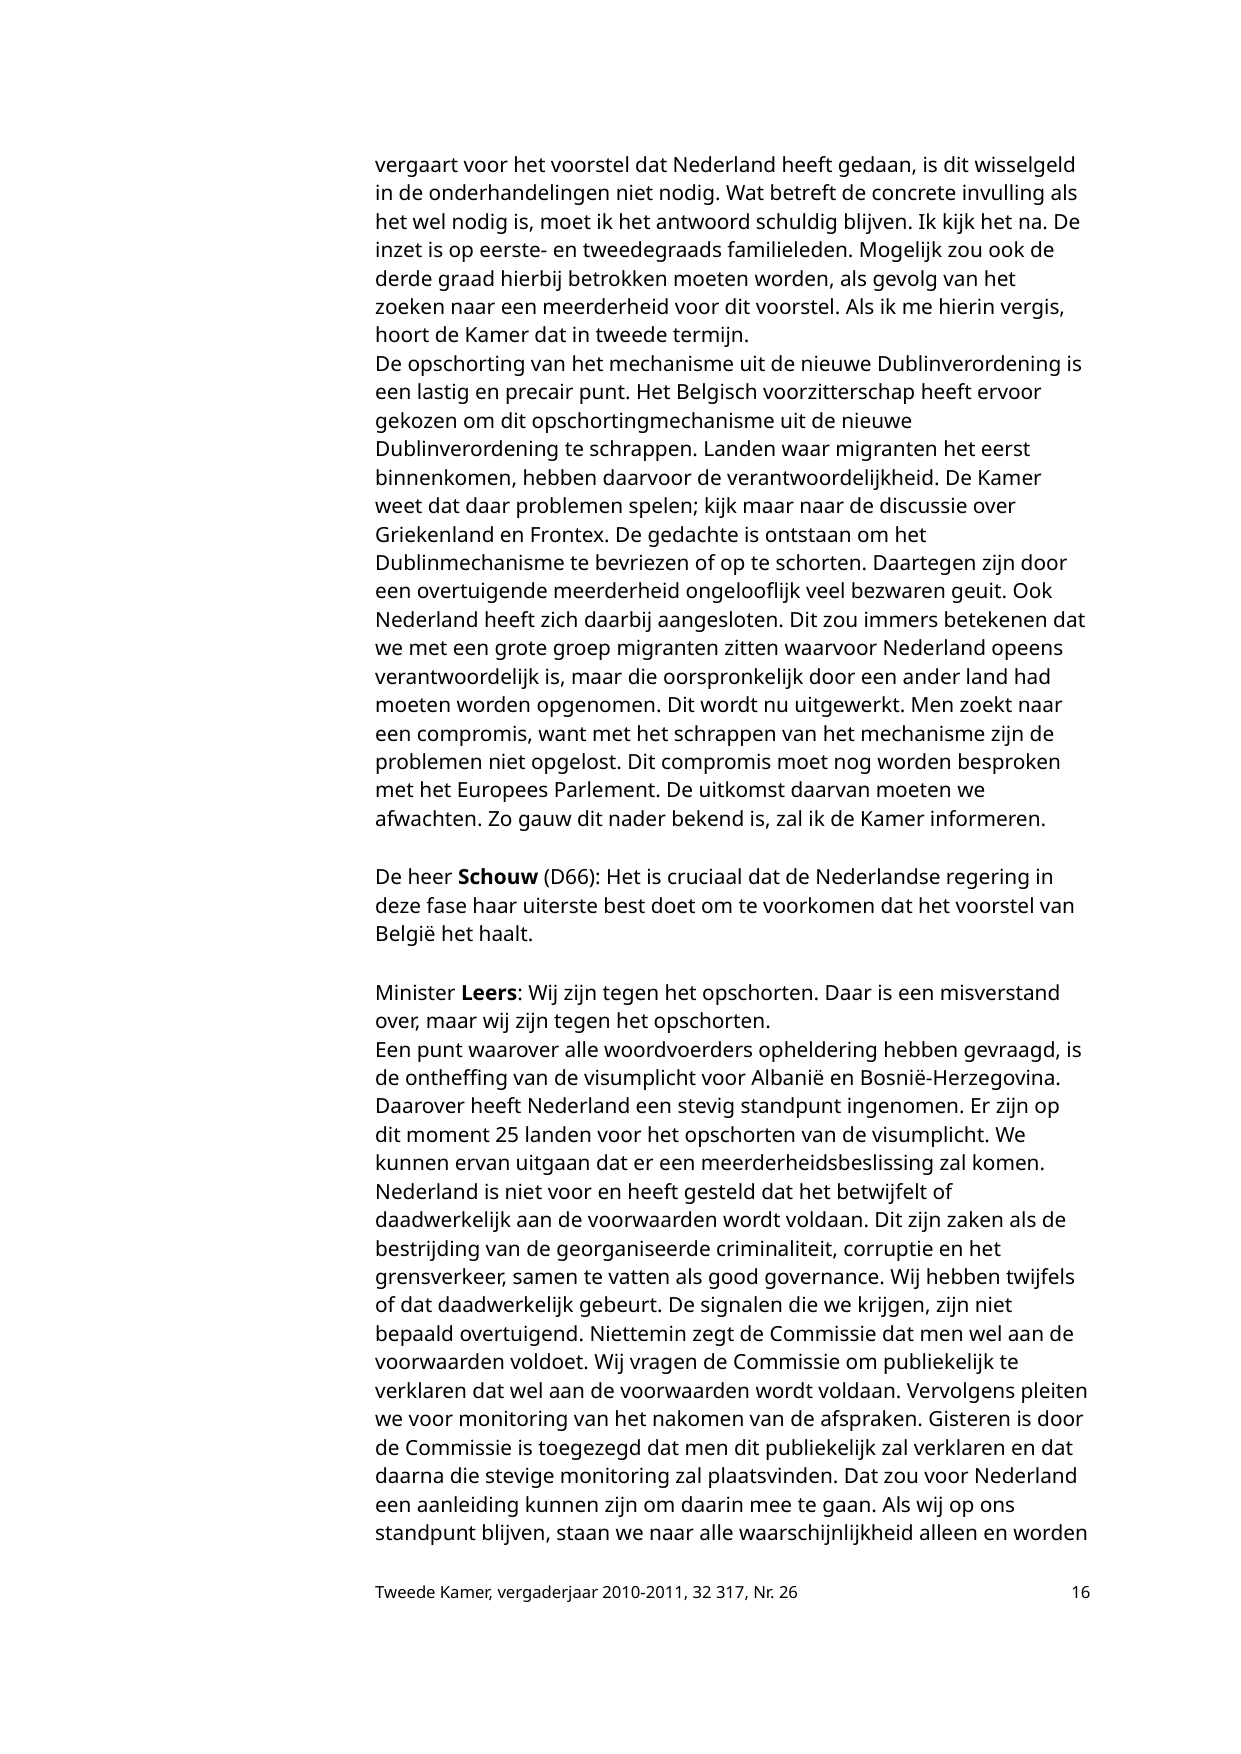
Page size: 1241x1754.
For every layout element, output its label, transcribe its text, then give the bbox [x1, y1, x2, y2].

text Een punt waarover alle woordvoerders opheldering hebben gevraagd, is de ontheffing van de visumplicht voor Albanië en Bosnië-Herzegovina. Daarover heeft Nederland een stevig standpunt ingenomen. Er zijn op dit moment 25 landen voor het opschorten van de visumplicht. We kunnen ervan uitgaan dat er een meerderheidsbeslissing zal komen. Nederland is niet voor en heeft gesteld dat het betwijfelt of daadwerkelijk aan de voorwaarden wordt voldaan. Dit zijn zaken als de bestrijding van de georganiseerde criminaliteit, corruptie en het grensverkeer, samen te vatten als good governance. Wij hebben twijfels of dat daadwerkelijk gebeurt. De signalen die we krijgen, zijn niet bepaald overtuigend. Niettemin zegt de Commissie dat men wel aan de voorwaarden voldoet. Wij vragen de Commissie om publiekelijk te verklaren dat wel aan de voorwaarden wordt voldaan. Vervolgens pleiten we voor monitoring van het nakomen van de afspraken. Gisteren is door de Commissie is toegezegd dat men dit publiekelijk zal verklaren en dat daarna die stevige monitoring zal plaatsvinden. Dat zou voor Nederland een aanleiding kunnen zijn om daarin mee te gaan. Als wij op ons standpunt blijven, staan we naar alle waarschijnlijkheid alleen en worden [375, 1035, 1090, 1547]
text De heer Schouw (D66): Het is cruciaal dat de Nederlandse regering in deze fase haar uiterste best doet om te voorkomen dat het voorstel van België het haalt. [375, 862, 1090, 948]
text Minister Leers: Wij zijn tegen het opschorten. Daar is een misverstand over, maar wij zijn tegen het opschorten. [375, 978, 1090, 1035]
text vergaart voor het voorstel dat Nederland heeft gedaan, is dit wisselgeld in de onderhandelingen niet nodig. Wat betreft de concrete invulling als het wel nodig is, moet ik het antwoord schuldig blijven. Ik kijk het na. De inzet is op eerste- en tweedegraads familieleden. Mogelijk zou ook de derde graad hierbij betrokken moeten worden, als gevolg van het zoeken naar een meerderheid voor dit voorstel. Als ik me hierin vergis, hoort de Kamer dat in tweede termijn. [375, 150, 1090, 349]
text De opschorting van het mechanisme uit de nieuwe Dublinverordening is een lastig en precair punt. Het Belgisch voorzitterschap heeft ervoor gekozen om dit opschortingmechanisme uit de nieuwe Dublinverordening te schrappen. Landen waar migranten het eerst binnenkomen, hebben daarvoor de verantwoordelijkheid. De Kamer weet dat daar problemen spelen; kijk maar naar de discussie over Griekenland en Frontex. De gedachte is ontstaan om het Dublinmechanisme te bevriezen of op te schorten. Daartegen zijn door een overtuigende meerderheid ongelooflijk veel bezwaren geuit. Ook Nederland heeft zich daarbij aangesloten. Dit zou immers betekenen dat we met een grote groep migranten zitten waarvoor Nederland opeens verantwoordelijk is, maar die oorspronkelijk door een ander land had moeten worden opgenomen. Dit wordt nu uitgewerkt. Men zoekt naar een compromis, want met het schrappen van het mechanisme zijn de problemen niet opgelost. Dit compromis moet nog worden besproken met het Europees Parlement. De uitkomst daarvan moeten we afwachten. Zo gauw dit nader bekend is, zal ik de Kamer informeren. [375, 349, 1090, 832]
